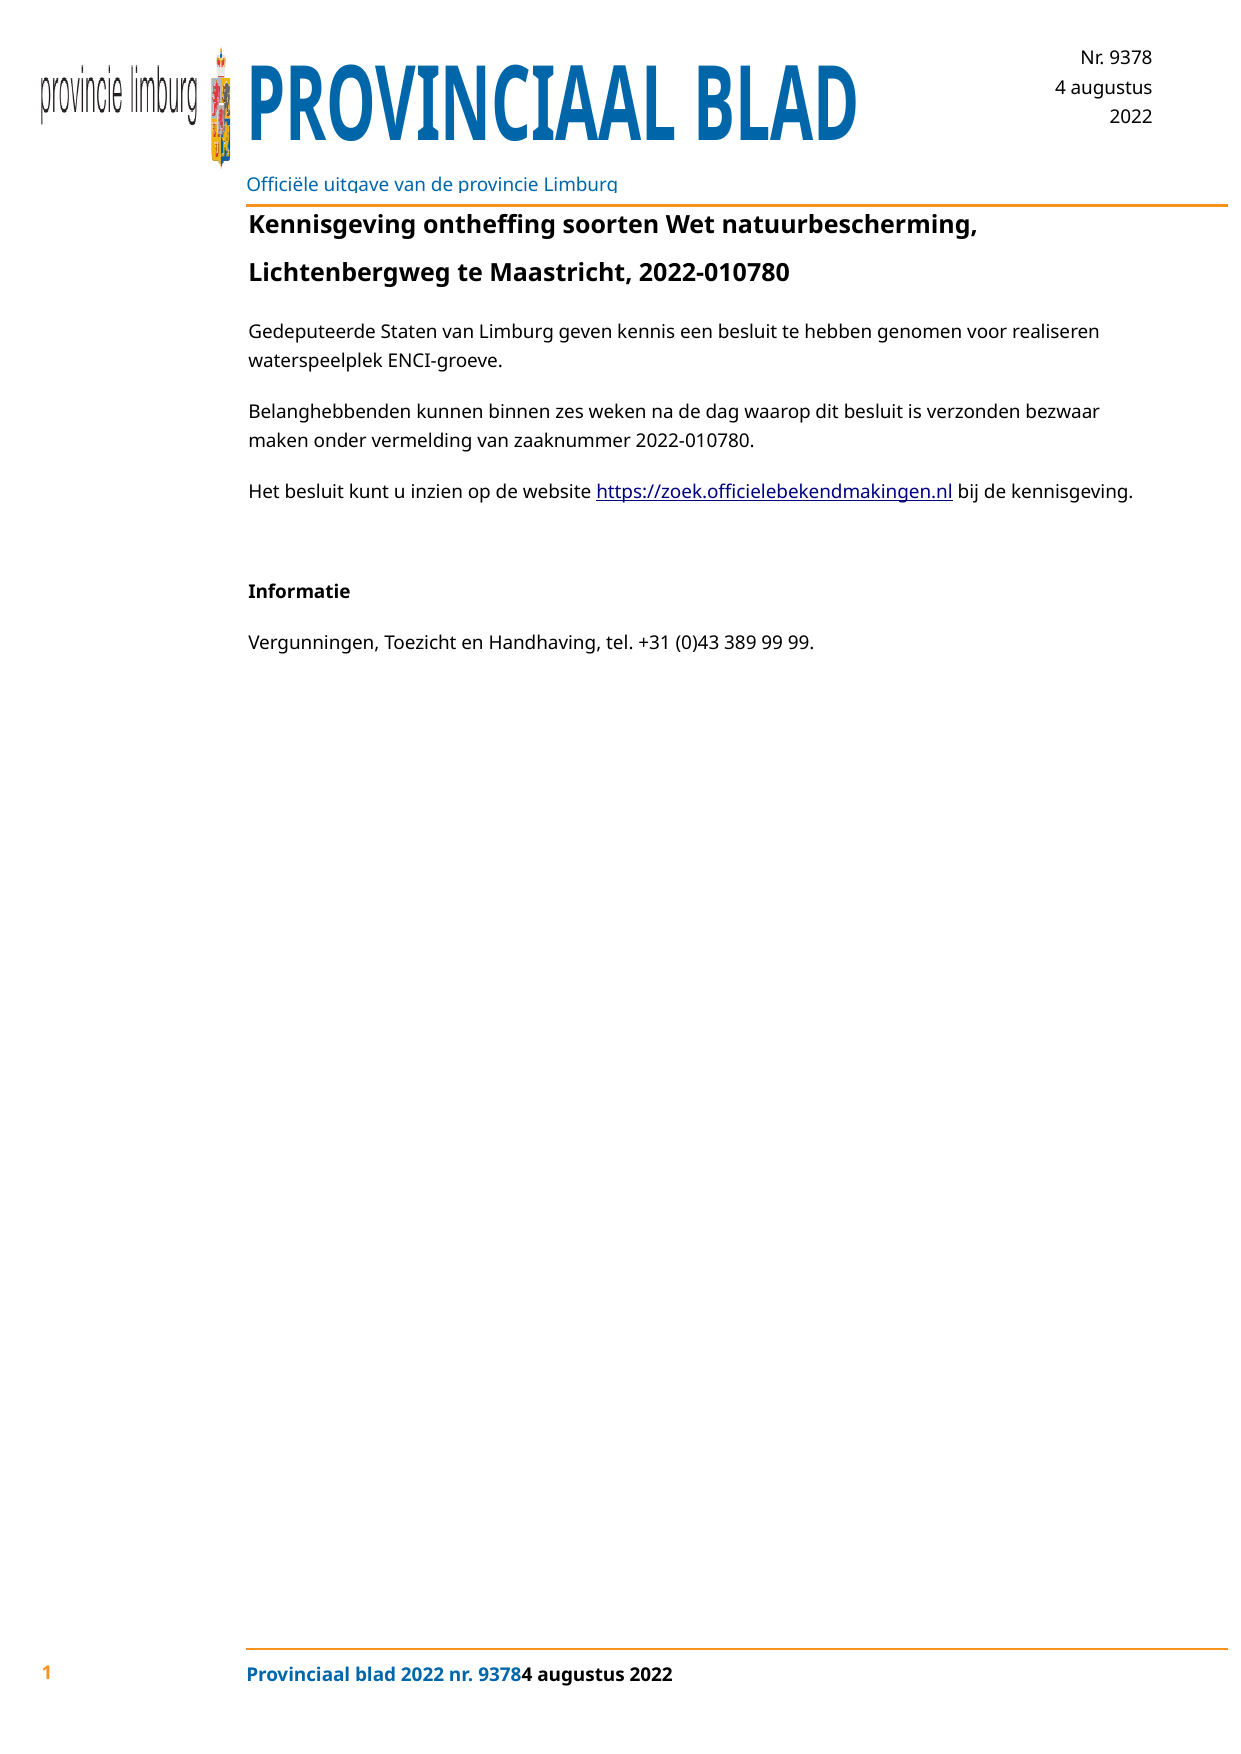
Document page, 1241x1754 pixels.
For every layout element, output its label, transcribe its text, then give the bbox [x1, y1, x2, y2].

text Gedeputeerde Staten van Limburg geven kennis een besluit te hebben genomen voor realiseren waterspeelplek ENCI-groeve. [248, 318, 1152, 373]
text Informatie [248, 579, 1152, 604]
text Het besluit kunt u inzien op de website https://zoek.officielebekendmakingen.nl bij de kennisgeving. [248, 478, 1152, 504]
picture [41, 47, 231, 172]
text Vergunningen, Toezicht en Handhaving, tel. +31 (0)43 389 99 99. [248, 629, 1152, 655]
text Belanghebbenden kunnen binnen zes weken na de dag waarop dit besluit is verzonden bezwaar maken onder vermelding van zaaknummer 2022-010780. [248, 398, 1152, 453]
text Kennisgeving ontheffing soorten Wet natuurbescherming, Lichtenbergweg te Maastricht, 2022-010780 [248, 207, 1152, 288]
